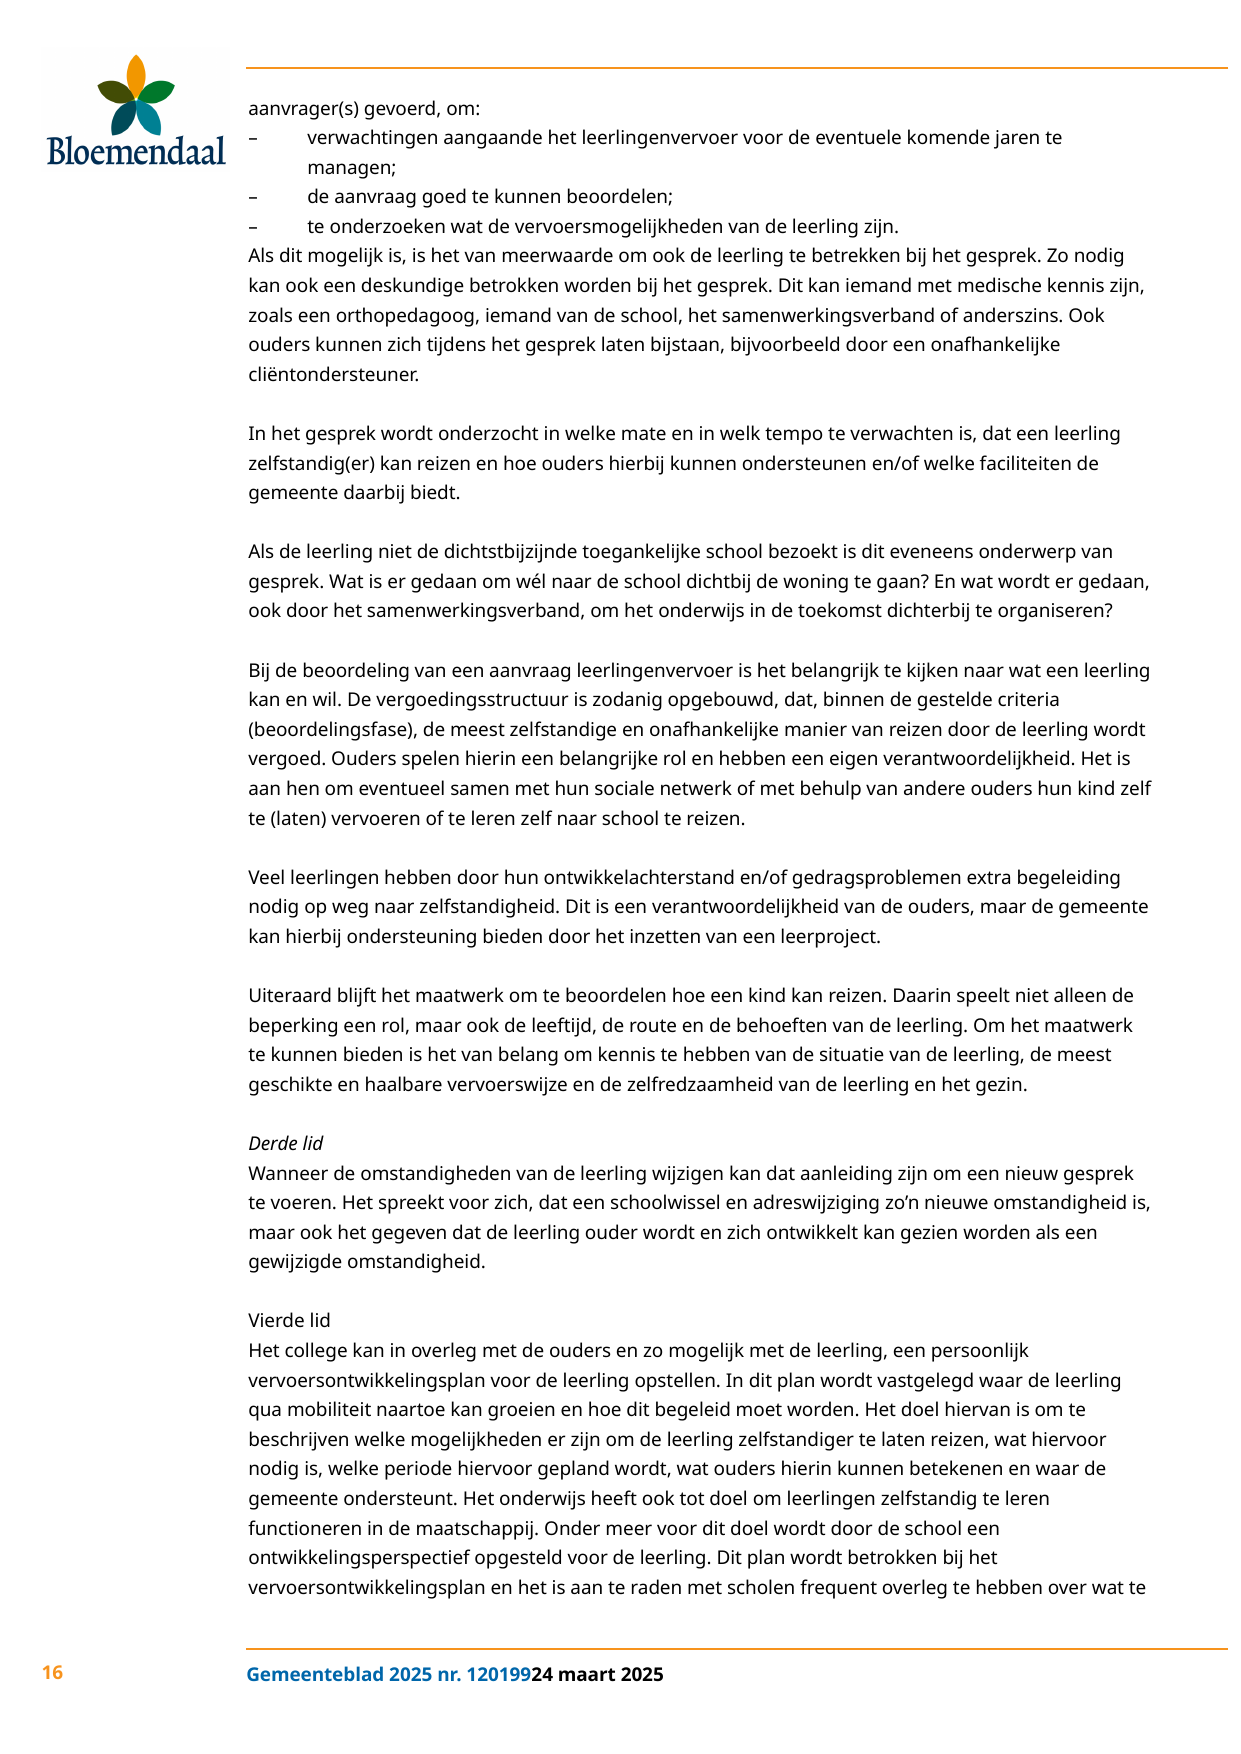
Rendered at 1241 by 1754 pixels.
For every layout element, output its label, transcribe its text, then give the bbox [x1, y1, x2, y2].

text Uiteraard blijft het maatwerk om te beoordelen hoe een kind kan reizen. Daarin speelt niet alleen de [248, 982, 1152, 1008]
picture [41, 47, 231, 172]
list verwachtingen aangaande het leerlingenvervoer voor de eventuele komende jaren te managen; [248, 124, 1152, 180]
text Bij de beoordeling van een aanvraag leerlingenvervoer is het belangrijk te kijken naar wat een leerling kan en wil. De vergoedingsstructuur is zodanig opgebouwd, dat, binnen de gestelde criteria (beoordelingsfase), de meest zelfstandige en onafhankelijke manier van reizen door de leerling wordt vergoed. Ouders spelen hierin een belangrijke rol en hebben een eigen verantwoordelijkheid. Het is aan hen om eventueel samen met hun sociale netwerk of met behulp van andere ouders hun kind zelf te (laten) vervoeren of te leren zelf naar school te reizen. [248, 657, 1152, 831]
text Veel leerlingen hebben door hun ontwikkelachterstand en/of gedragsproblemen extra begeleiding nodig op weg naar zelfstandigheid. Dit is een verantwoordelijkheid van de ouders, maar de gemeente kan hierbij ondersteuning bieden door het inzetten van een leerproject. [248, 864, 1152, 949]
text beperking een rol, maar ook de leeftijd, de route en de behoeften van de leerling. Om het maatwerk te kunnen bieden is het van belang om kennis te hebben van de situatie van de leerling, de meest geschikte en haalbare vervoerswijze en de zelfredzaamheid van de leerling en het gezin. [248, 1012, 1152, 1097]
text In het gesprek wordt onderzocht in welke mate en in welk tempo te verwachten is, dat een leerling zelfstandig(er) kan reizen en hoe ouders hierbij kunnen ondersteunen en/of welke faciliteiten de gemeente daarbij biedt. [248, 420, 1152, 505]
text Vierde lid [248, 1308, 1152, 1333]
text Als de leerling niet de dichtstbijzijnde toegankelijke school bezoekt is dit eveneens onderwerp van gesprek. Wat is er gedaan om wél naar de school dichtbij de woning te gaan? En wat wordt er gedaan, ook door het samenwerkingsverband, om het onderwijs in de toekomst dichterbij te organiseren? [248, 538, 1152, 623]
text Wanneer de omstandigheden van de leerling wijzigen kan dat aanleiding zijn om een nieuw gesprek te voeren. Het spreekt voor zich, dat een schoolwissel en adreswijziging zo’n nieuwe omstandigheid is, maar ook het gegeven dat de leerling ouder wordt en zich ontwikkelt kan gezien worden als een gewijzigde omstandigheid. [248, 1160, 1152, 1274]
text Als dit mogelijk is, is het van meerwaarde om ook de leerling te betrekken bij het gesprek. Zo nodig kan ook een deskundige betrokken worden bij het gesprek. Dit kan iemand met medische kennis zijn, zoals een orthopedagoog, iemand van de school, het samenwerkingsverband of anderszins. Ook ouders kunnen zich tijdens het gesprek laten bijstaan, bijvoorbeeld door een onafhankelijke cliëntondersteuner. [248, 243, 1152, 387]
list te onderzoeken wat de vervoersmogelijkheden van de leerling zijn. [248, 213, 1152, 239]
text Het college kan in overleg met de ouders en zo mogelijk met de leerling, een persoonlijk vervoersontwikkelingsplan voor de leerling opstellen. In dit plan wordt vastgelegd waar de leerling qua mobiliteit naartoe kan groeien en hoe dit begeleid moet worden. Het doel hiervan is om te beschrijven welke mogelijkheden er zijn om de leerling zelfstandiger te laten reizen, wat hiervoor nodig is, welke periode hiervoor gepland wordt, wat ouders hierin kunnen betekenen en waar de gemeente ondersteunt. Het onderwijs heeft ook tot doel om leerlingen zelfstandig te leren functioneren in de maatschappij. Onder meer voor dit doel wordt door de school een ontwikkelingsperspectief opgesteld voor de leerling. Dit plan wordt betrokken bij het vervoersontwikkelingsplan en het is aan te raden met scholen frequent overleg te hebben over wat te [248, 1337, 1152, 1600]
text Derde lid [248, 1130, 1152, 1156]
list de aanvraag goed te kunnen beoordelen; [248, 183, 1152, 209]
text aanvrager(s) gevoerd, om: [248, 95, 1152, 121]
